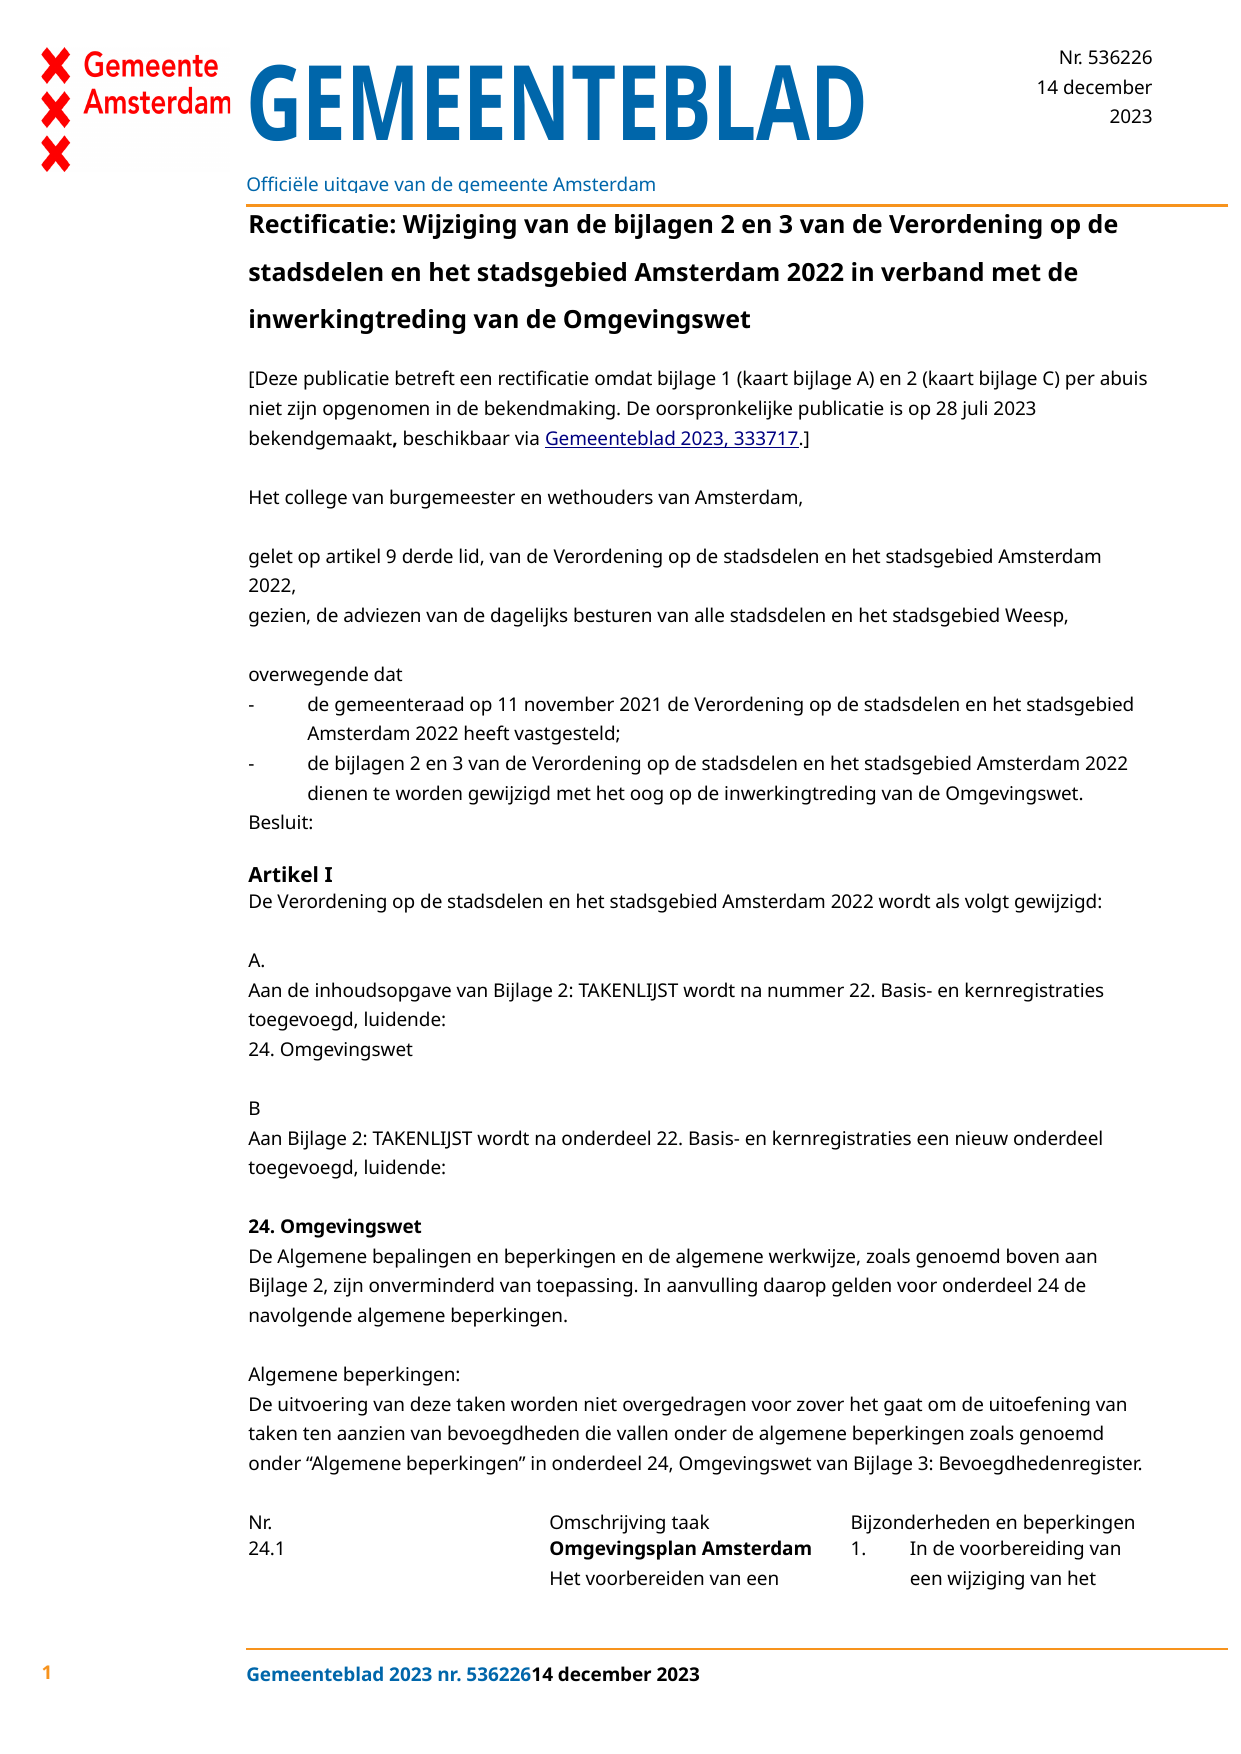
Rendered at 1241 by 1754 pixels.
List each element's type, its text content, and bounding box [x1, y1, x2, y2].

text Aan de inhoudsopgave van Bijlage 2: TAKENLIJST wordt na nummer 22. Basis- en kernregistraties toegevoegd, luidende: [248, 977, 1152, 1032]
text gelet op artikel 9 derde lid, van de Verordening op de stadsdelen en het stadsgebied Amsterdam 2022, [248, 543, 1152, 598]
list de gemeenteraad op 11 november 2021 de Verordening op de stadsdelen en het stadsgebied Amsterdam 2022 heeft vastgesteld; [248, 691, 1152, 746]
list de bijlagen 2 en 3 van de Verordening op de stadsdelen en het stadsgebied Amsterdam 2022 dienen te worden gewijzigd met het oog op de inwerkingtreding van de Omgevingswet. [248, 750, 1152, 805]
table_header Nr. [248, 1510, 549, 1535]
text Aan Bijlage 2: TAKENLIJST wordt na onderdeel 22. Basis- en kernregistraties een nieuw onderdeel toegevoegd, luidende: [248, 1125, 1152, 1180]
text B [248, 1095, 1152, 1121]
text Besluit: [248, 809, 1152, 835]
text De Verordening op de stadsdelen en het stadsgebied Amsterdam 2022 wordt als volgt gewijzigd: [248, 888, 1152, 914]
table_header Omschrijving taak [549, 1510, 850, 1535]
picture [41, 47, 231, 172]
text Rectificatie: Wijziging van de bijlagen 2 en 3 van de Verordening op de stadsdelen en het stadsgebied Amsterdam 2022 in verband met de inwerkingtreding van de Omgevingswet [248, 207, 1152, 336]
text Algemene beperkingen: [248, 1361, 1152, 1387]
text overwegende dat [248, 661, 1152, 687]
text De uitvoering van deze taken worden niet overgedragen voor zover het gaat om de uitoefening van taken ten aanzien van bevoegdheden die vallen onder de algemene beperkingen zoals genoemd onder “Algemene beperkingen” in onderdeel 24, Omgevingswet van Bijlage 3: Bevoegdhedenregister. [248, 1391, 1152, 1476]
table_header Bijzonderheden en beperkingen [850, 1510, 1152, 1535]
text 24. Omgevingswet [248, 1213, 1152, 1239]
text [Deze publicatie betreft een rectificatie omdat bijlage 1 (kaart bijlage A) en 2 (kaart bijlage C) per abuis niet zijn opgenomen in de bekendmaking. De oorspronkelijke publicatie is op 28 juli 2023 bekendgemaakt, beschikbaar via Gemeenteblad 2023, 333717.] [248, 366, 1152, 450]
text A. [248, 947, 1152, 973]
text Het college van burgemeester en wethouders van Amsterdam, [248, 484, 1152, 509]
text Artikel I [248, 860, 1152, 888]
text gezien, de adviezen van de dagelijks besturen van alle stadsdelen en het stadsgebied Weesp, [248, 602, 1152, 628]
table_cell 24.1 [248, 1535, 549, 1591]
text 24. Omgevingswet [248, 1036, 1152, 1062]
table_cell In de voorbereiding van een wijziging van het [850, 1535, 1152, 1591]
text De Algemene bepalingen en beperkingen en de algemene werkwijze, zoals genoemd boven aan Bijlage 2, zijn onverminderd van toepassing. In aanvulling daarop gelden voor onderdeel 24 de navolgende algemene beperkingen. [248, 1243, 1152, 1328]
table_cell Omgevingsplan Amsterdam Het voorbereiden van een [549, 1535, 850, 1591]
